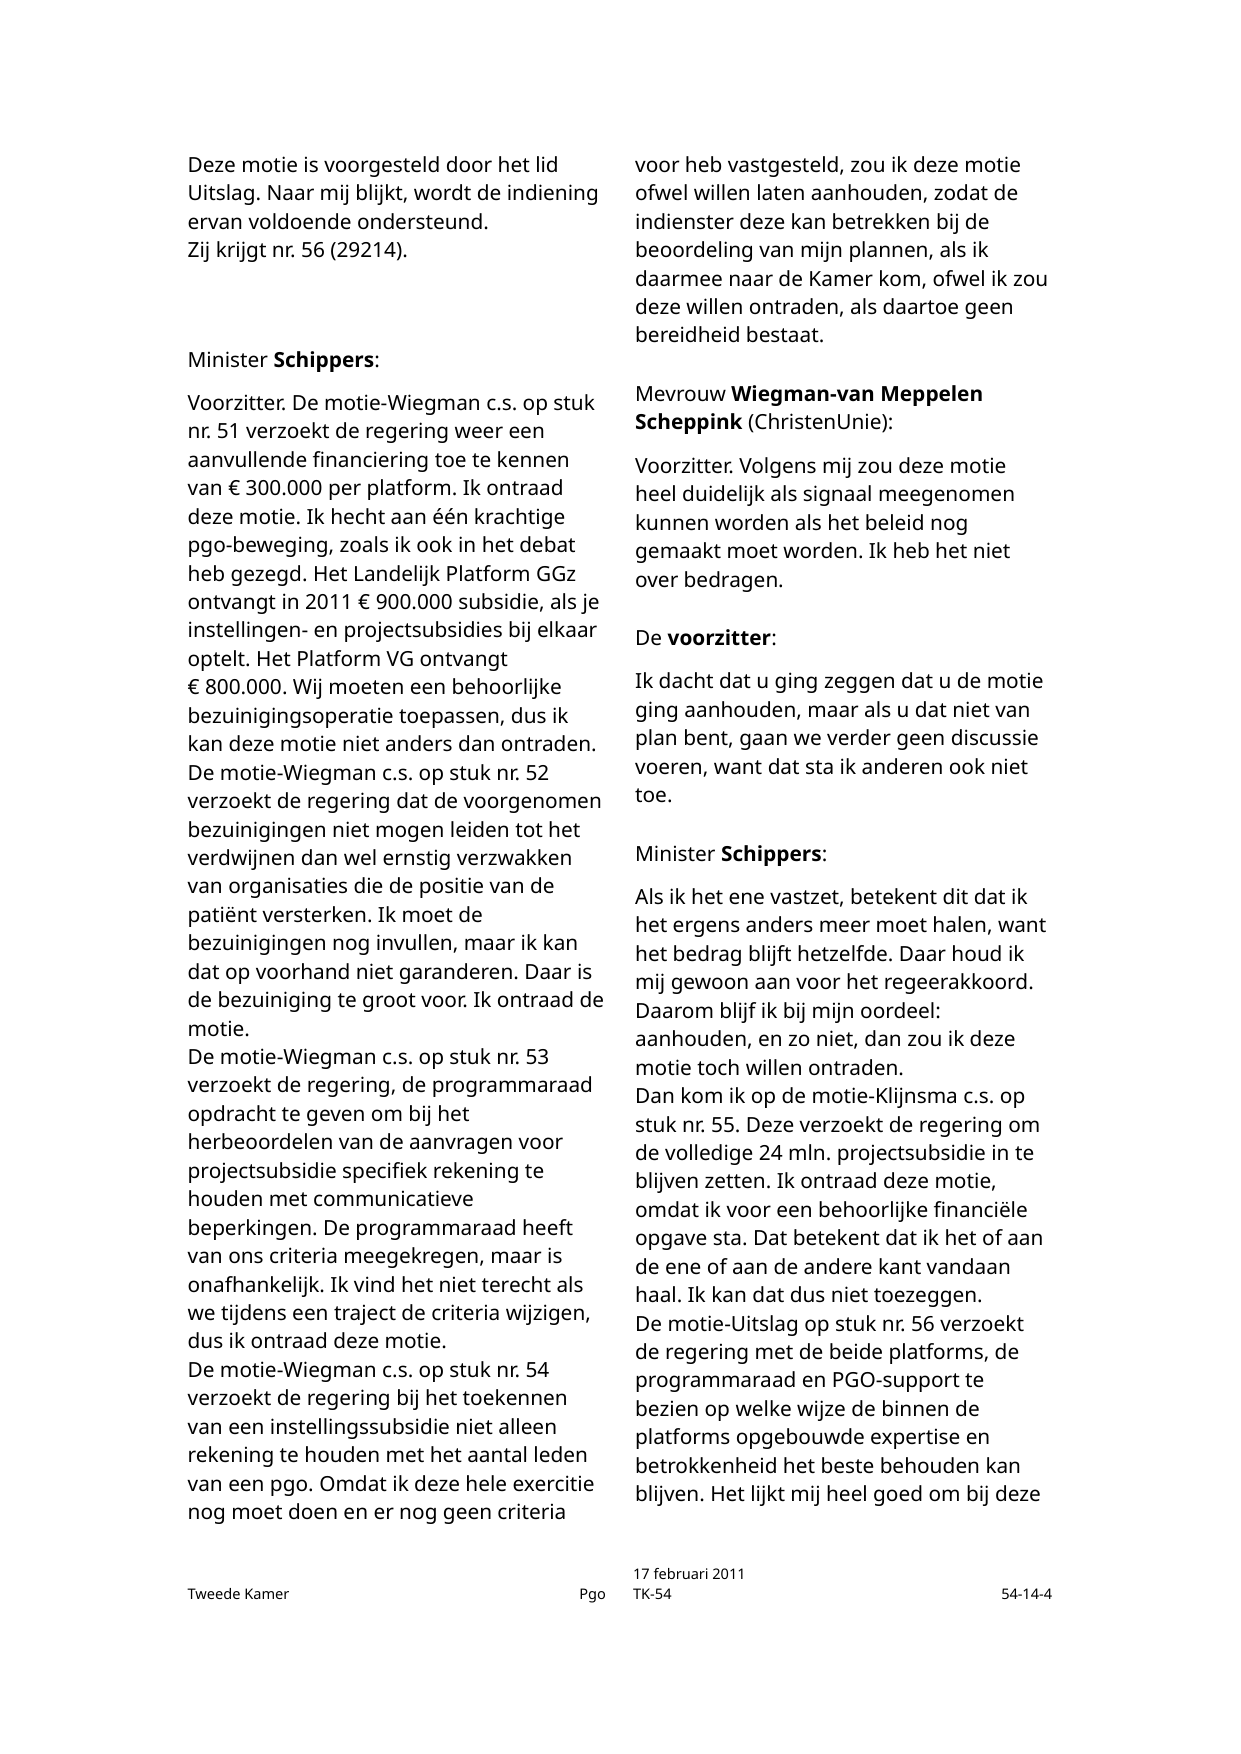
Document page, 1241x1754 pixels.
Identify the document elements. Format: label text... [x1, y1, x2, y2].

text Deze motie is voorgesteld door het lid Uitslag. Naar mij blijkt, wordt de indiening ervan voldoende ondersteund. [187, 150, 605, 235]
text  [187, 294, 605, 322]
text De motie-Wiegman c.s. op stuk nr. 52 verzoekt de regering dat de voorgenomen bezuinigingen niet mogen leiden tot het verdwijnen dan wel ernstig verzwakken van organisaties die de positie van de patiënt versterken. Ik moet de bezuinigingen nog invullen, maar ik kan dat op voorhand niet garanderen. Daar is de bezuiniging te groot voor. Ik ontraad de motie. [187, 758, 605, 1042]
text Minister Schippers: [635, 839, 1053, 867]
text Mevrouw Wiegman-van Meppelen Scheppink (ChristenUnie): [635, 379, 1053, 436]
text De motie-Wiegman c.s. op stuk nr. 54 verzoekt de regering bij het toekennen van een instellingssubsidie niet alleen rekening te houden met het aantal leden van een pgo. Omdat ik deze hele exercitie nog moet doen en er nog geen criteria [187, 1355, 605, 1526]
text De motie-Wiegman c.s. op stuk nr. 53 verzoekt de regering, de programmaraad opdracht te geven om bij het herbeoordelen van de aanvragen voor projectsubsidie specifiek rekening te houden met communicatieve beperkingen. De programmaraad heeft van ons criteria meegekregen, maar is onafhankelijk. Ik vind het niet terecht als we tijdens een traject de criteria wijzigen, dus ik ontraad deze motie. [187, 1042, 605, 1355]
text De voorzitter: [635, 623, 1053, 652]
text De motie-Uitslag op stuk nr. 56 verzoekt de regering met de beide platforms, de programmaraad en PGO-support te bezien op welke wijze de binnen de platforms opgebouwde expertise en betrokkenheid het beste behouden kan blijven. Het lijkt mij heel goed om bij deze [635, 1309, 1053, 1508]
text Ik dacht dat u ging zeggen dat u de motie ging aanhouden, maar als u dat niet van plan bent, gaan we verder geen discussie voeren, want dat sta ik anderen ook niet toe. [635, 667, 1053, 809]
text Minister Schippers: [187, 345, 605, 373]
text voor heb vastgesteld, zou ik deze motie ofwel willen laten aanhouden, zodat de indienster deze kan betrekken bij de beoordeling van mijn plannen, als ik daarmee naar de Kamer kom, ofwel ik zou deze willen ontraden, als daartoe geen bereidheid bestaat. [635, 150, 1053, 349]
text Zij krijgt nr. 56 (29214). [187, 235, 605, 264]
text Voorzitter. Volgens mij zou deze motie heel duidelijk als signaal meegenomen kunnen worden als het beleid nog gemaakt moet worden. Ik heb het niet over bedragen. [635, 451, 1053, 593]
text Voorzitter. De motie-Wiegman c.s. op stuk nr. 51 verzoekt de regering weer een aanvullende financiering toe te kennen van € 300.000 per platform. Ik ontraad deze motie. Ik hecht aan één krachtige pgo-beweging, zoals ik ook in het debat heb gezegd. Het Landelijk Platform GGz ontvangt in 2011 € 900.000 subsidie, als je instellingen- en projectsubsidies bij elkaar optelt. Het Platform VG ontvangt € 800.000. Wij moeten een behoorlijke bezuinigingsoperatie toepassen, dus ik kan deze motie niet anders dan ontraden. [187, 388, 605, 758]
text Dan kom ik op de motie-Klijnsma c.s. op stuk nr. 55. Deze verzoekt de regering om de volledige 24 mln. projectsubsidie in te blijven zetten. Ik ontraad deze motie, omdat ik voor een behoorlijke financiële opgave sta. Dat betekent dat ik het of aan de ene of aan de andere kant vandaan haal. Ik kan dat dus niet toezeggen. [635, 1081, 1053, 1309]
text Als ik het ene vastzet, betekent dit dat ik het ergens anders meer moet halen, want het bedrag blijft hetzelfde. Daar houd ik mij gewoon aan voor het regeerakkoord. Daarom blijf ik bij mijn oordeel: aanhouden, en zo niet, dan zou ik deze motie toch willen ontraden. [635, 882, 1053, 1081]
